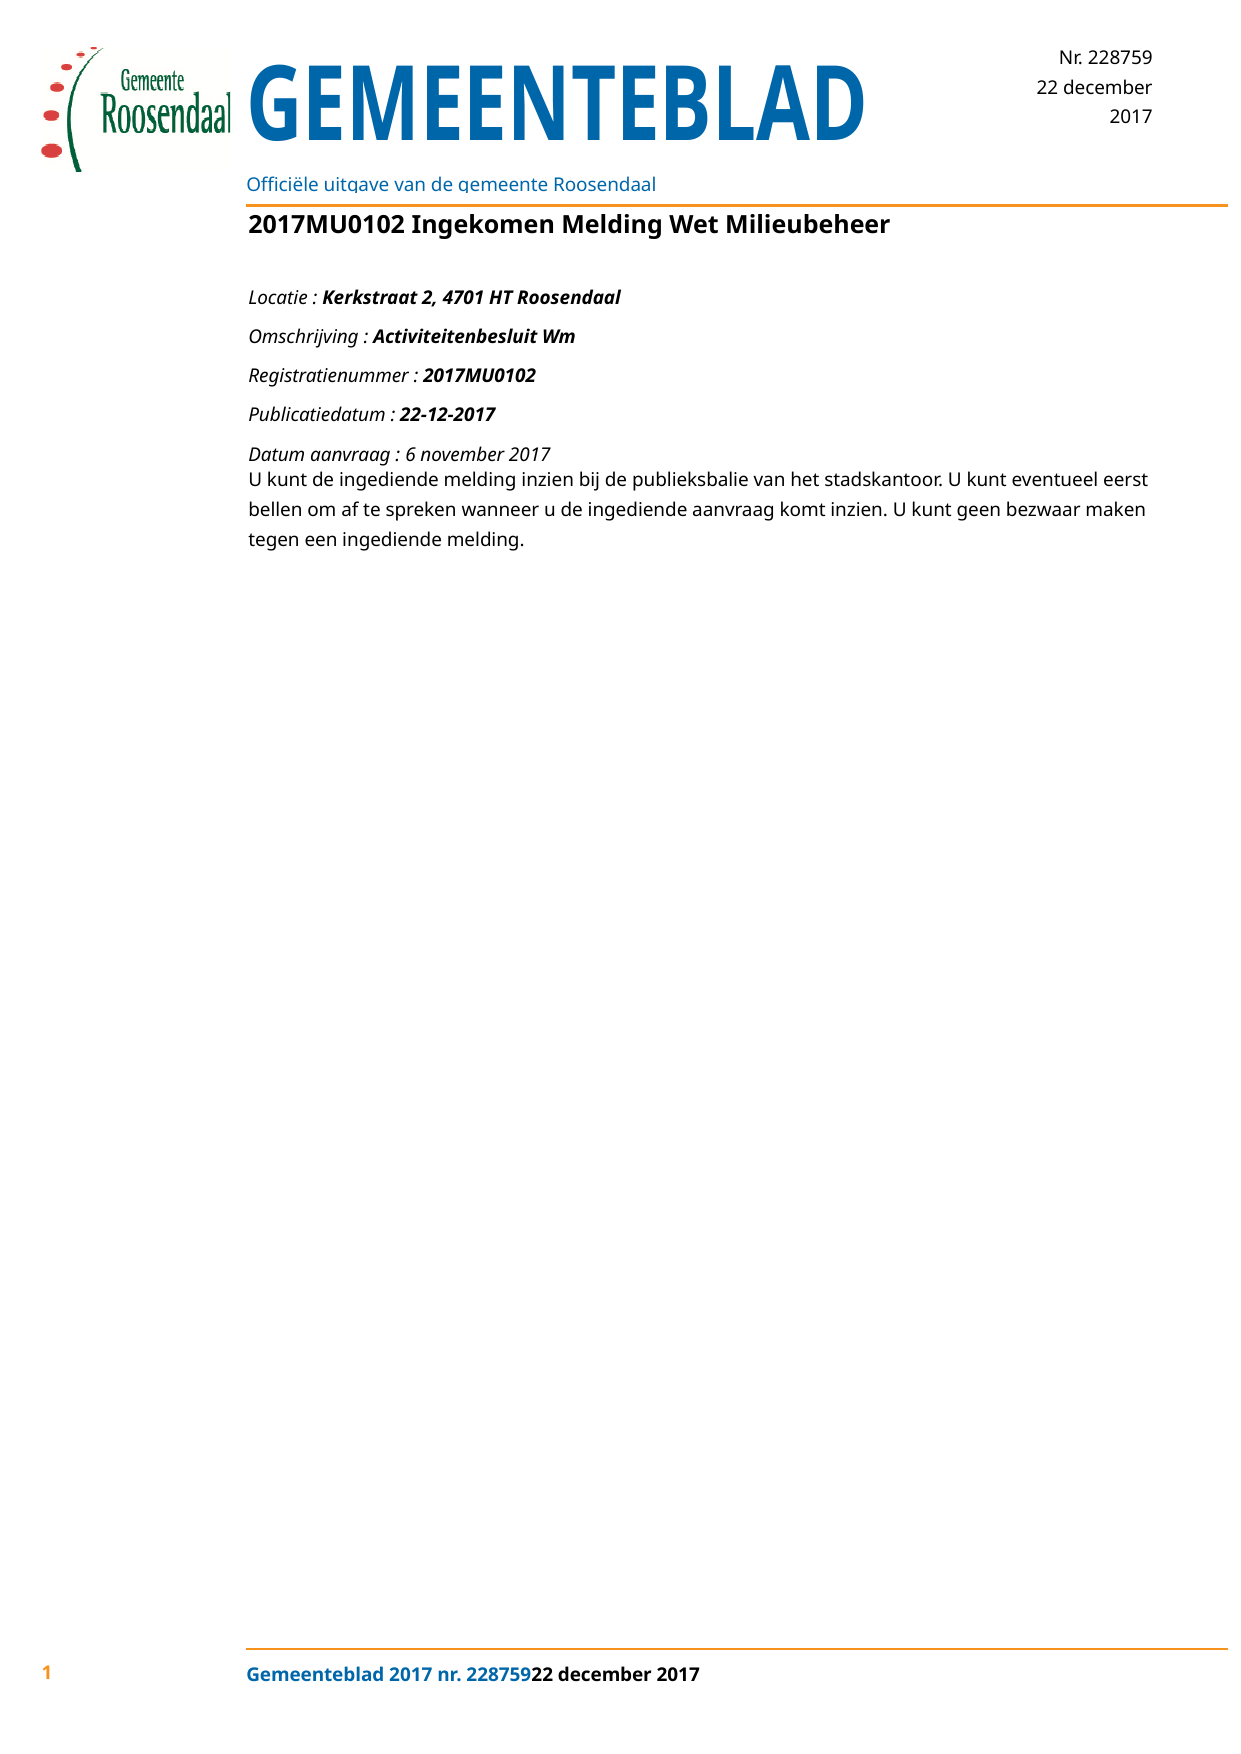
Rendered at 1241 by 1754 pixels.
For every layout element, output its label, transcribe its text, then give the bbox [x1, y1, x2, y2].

text Datum aanvraag : 6 november 2017 [248, 441, 1152, 467]
text Publicatiedatum : 22-12-2017 [248, 402, 1152, 427]
text Registratienummer : 2017MU0102 [248, 362, 1152, 388]
text U kunt de ingediende melding inzien bij de publieksbalie van het stadskantoor. U kunt eventueel eerst bellen om af te spreken wanneer u de ingediende aanvraag komt inzien. U kunt geen bezwaar maken tegen een ingediende melding. [248, 467, 1152, 552]
text Omschrijving : Activiteitenbesluit Wm [248, 323, 1152, 349]
text 2017MU0102 Ingekomen Melding Wet Milieubeheer [248, 207, 1152, 241]
text Locatie : Kerkstraat 2, 4701 HT Roosendaal [248, 284, 1152, 309]
picture [41, 47, 231, 172]
